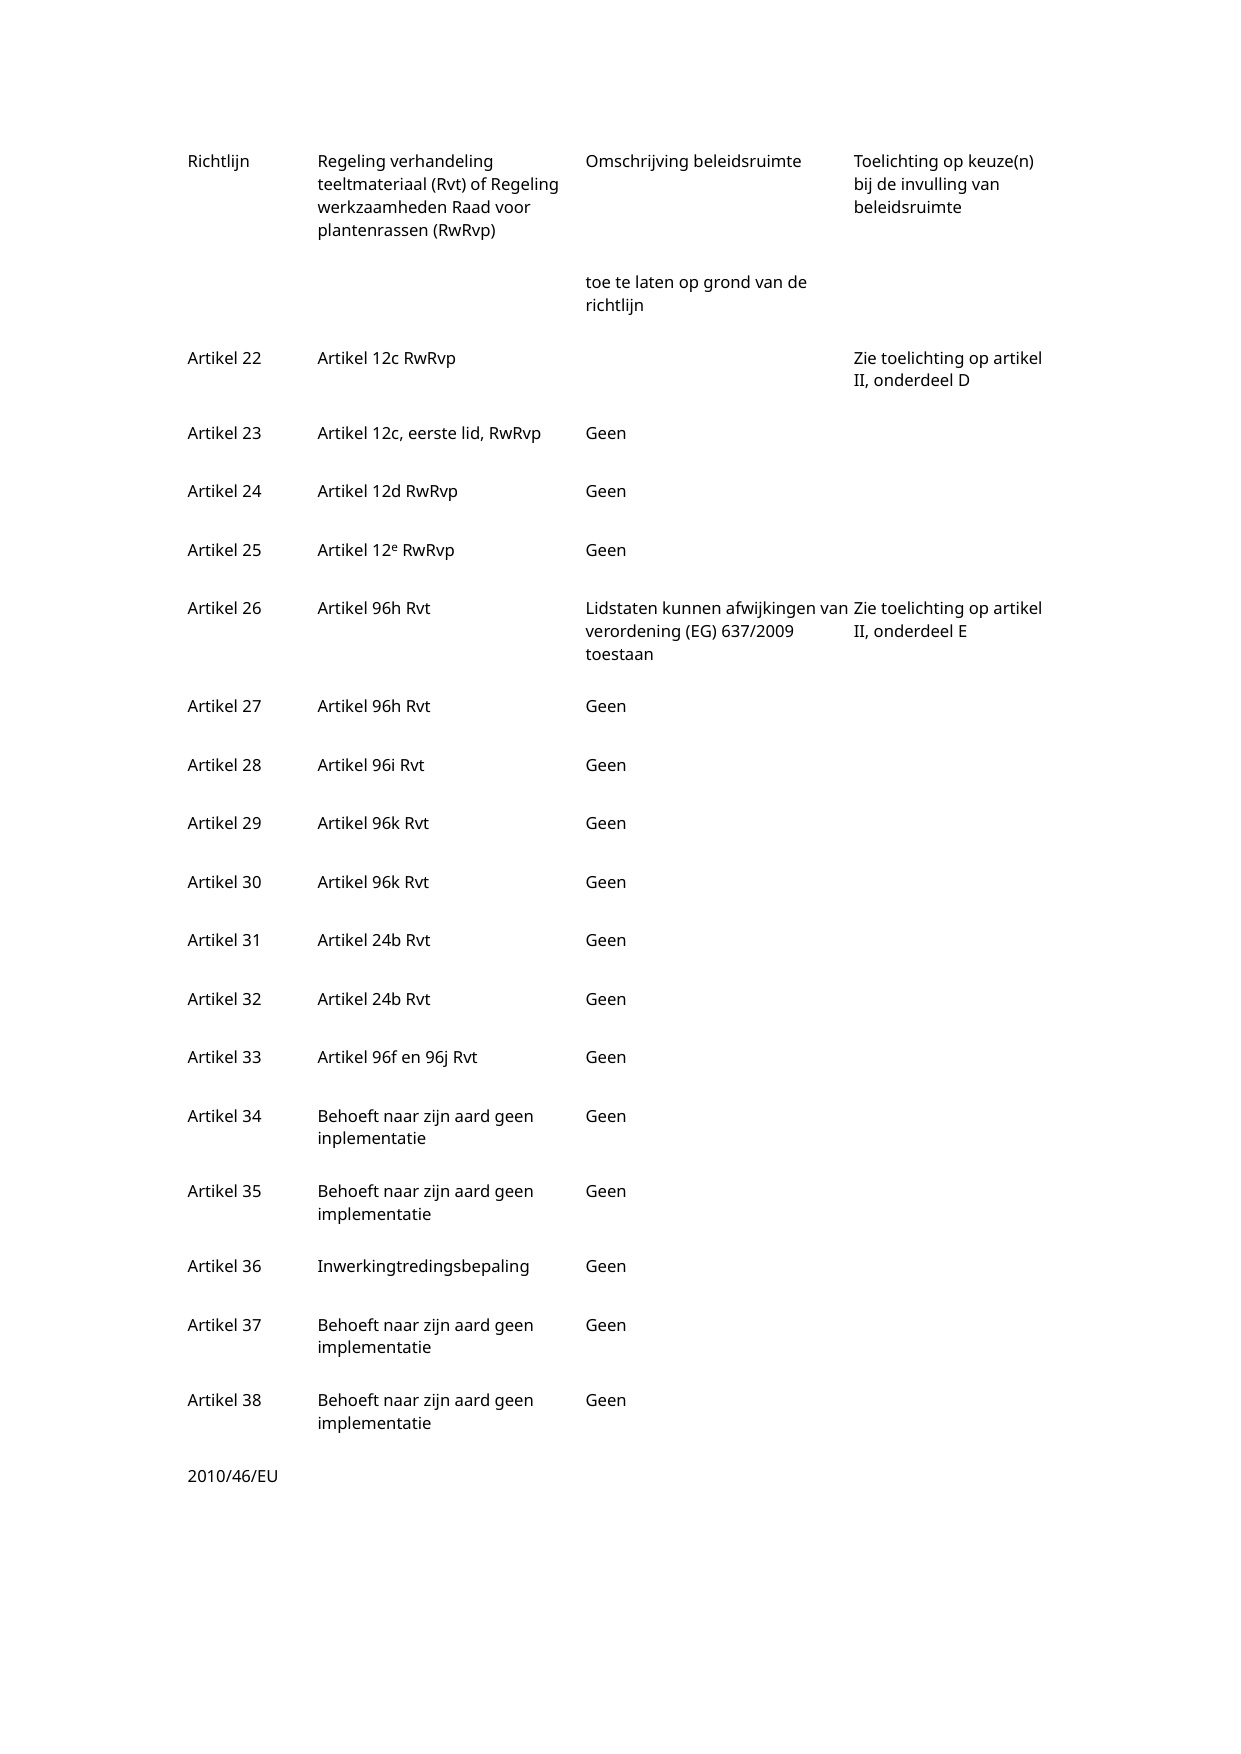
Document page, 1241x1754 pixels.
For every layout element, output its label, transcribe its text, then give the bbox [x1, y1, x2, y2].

table_cell Artikel 96i Rvt [317, 754, 585, 812]
table_cell Geen [585, 422, 853, 480]
table_cell Inwerkingtredingsbepaling [317, 1255, 585, 1313]
table_cell [854, 1464, 1053, 1523]
table_cell Lidstaten kunnen afwijkingen van verordening (EG) 637/2009 toestaan [585, 597, 853, 695]
table_cell 2010/46/EU [188, 1464, 317, 1523]
table_cell Geen [585, 754, 853, 812]
table_cell [854, 539, 1053, 597]
table_cell Artikel 23 [188, 422, 317, 480]
table_cell Geen [585, 1314, 853, 1389]
table_cell [317, 1464, 585, 1523]
table_cell Artikel 30 [188, 870, 317, 929]
table_cell Behoeft naar zijn aard geen inplementatie [317, 1104, 585, 1179]
table_cell Geen [585, 1046, 853, 1104]
table_cell Geen [585, 1104, 853, 1179]
table_cell [854, 1389, 1053, 1464]
table_cell [585, 1464, 853, 1523]
table_cell Geen [585, 695, 853, 753]
table_cell Artikel 34 [188, 1104, 317, 1179]
table_cell Artikel 38 [188, 1389, 317, 1464]
table_cell Zie toelichting op artikel II, onderdeel D [854, 346, 1053, 422]
table_cell Artikel 22 [188, 346, 317, 422]
table_cell [854, 695, 1053, 753]
table_cell Artikel 26 [188, 597, 317, 695]
table_cell [854, 1180, 1053, 1255]
table_header Omschrijving beleidsruimte [585, 150, 853, 271]
table_cell Artikel 96f en 96j Rvt [317, 1046, 585, 1104]
table_cell [854, 1255, 1053, 1313]
table_cell Artikel 28 [188, 754, 317, 812]
table_cell Behoeft naar zijn aard geen implementatie [317, 1314, 585, 1389]
table_cell Artikel 24 [188, 480, 317, 538]
table_cell Behoeft naar zijn aard geen implementatie [317, 1389, 585, 1464]
table_cell [585, 346, 853, 422]
table_cell Artikel 12d RwRvp [317, 480, 585, 538]
table_cell Artikel 24b Rvt [317, 929, 585, 987]
table_cell Artikel 96h Rvt [317, 695, 585, 753]
table_cell Zie toelichting op artikel II, onderdeel E [854, 597, 1053, 695]
table_cell toe te laten op grond van de richtlijn [585, 271, 853, 346]
table_cell [854, 422, 1053, 480]
table_cell Artikel 33 [188, 1046, 317, 1104]
table_cell Artikel 96k Rvt [317, 870, 585, 929]
table_cell Geen [585, 480, 853, 538]
table_cell [854, 812, 1053, 870]
table_cell Artikel 12c RwRvp [317, 346, 585, 422]
table_cell Artikel 37 [188, 1314, 317, 1389]
table_header Regeling verhandeling teeltmateriaal (Rvt) of Regeling werkzaamheden Raad voor plantenrassen (RwRvp) [317, 150, 585, 271]
table_cell [854, 1046, 1053, 1104]
table_header Toelichting op keuze(n) bij de invulling van beleidsruimte [854, 150, 1053, 271]
table_cell Geen [585, 929, 853, 987]
table_cell Geen [585, 539, 853, 597]
table_cell [854, 754, 1053, 812]
table_cell [854, 480, 1053, 538]
table_header Richtlijn [188, 150, 317, 271]
table_cell Artikel 12c, eerste lid, RwRvp [317, 422, 585, 480]
table_cell Artikel 32 [188, 987, 317, 1046]
table_cell [854, 870, 1053, 929]
table_cell Geen [585, 812, 853, 870]
table_cell [188, 271, 317, 346]
table_cell Behoeft naar zijn aard geen implementatie [317, 1180, 585, 1255]
table_cell Artikel 24b Rvt [317, 987, 585, 1046]
table_cell Artikel 35 [188, 1180, 317, 1255]
table_cell [854, 271, 1053, 346]
table_cell Artikel 29 [188, 812, 317, 870]
table_cell Artikel 96k Rvt [317, 812, 585, 870]
table_cell Geen [585, 1389, 853, 1464]
table_cell [317, 271, 585, 346]
table_cell Geen [585, 987, 853, 1046]
table_cell Artikel 12e RwRvp [317, 539, 585, 597]
table_cell [854, 1104, 1053, 1179]
table_cell Artikel 96h Rvt [317, 597, 585, 695]
table_cell Artikel 31 [188, 929, 317, 987]
table_cell Artikel 25 [188, 539, 317, 597]
table_cell [854, 1314, 1053, 1389]
table_cell [854, 987, 1053, 1046]
table_cell Artikel 27 [188, 695, 317, 753]
table_cell Artikel 36 [188, 1255, 317, 1313]
table_cell Geen [585, 1255, 853, 1313]
table_cell Geen [585, 1180, 853, 1255]
table_cell [854, 929, 1053, 987]
table_cell Geen [585, 870, 853, 929]
